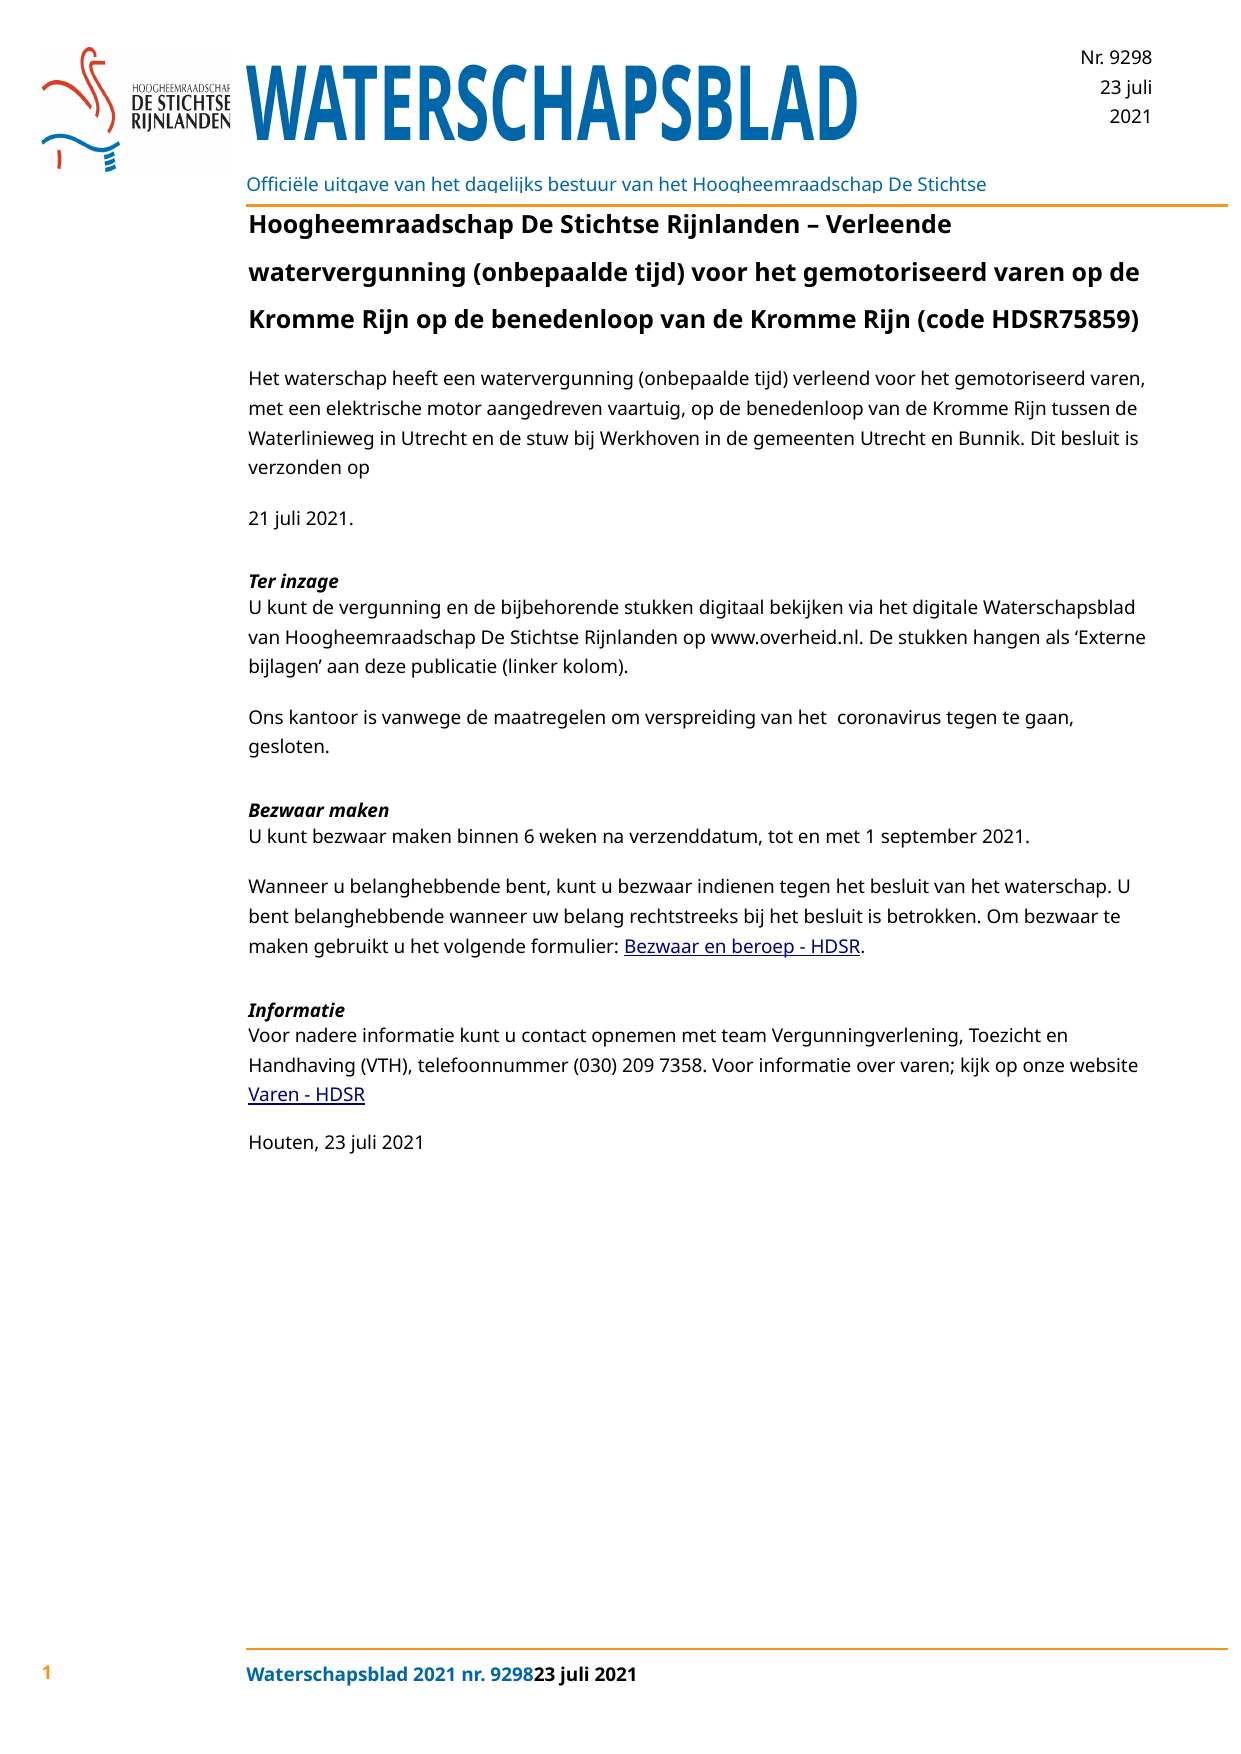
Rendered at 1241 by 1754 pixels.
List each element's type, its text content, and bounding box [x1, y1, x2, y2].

text U kunt bezwaar maken binnen 6 weken na verzenddatum, tot en met 1 september 2021. [248, 823, 1152, 849]
text U kunt de vergunning en de bijbehorende stukken digitaal bekijken via het digitale Waterschapsblad van Hoogheemraadschap De Stichtse Rijnlanden op www.overheid.nl. De stukken hangen als ‘Externe bijlagen’ aan deze publicatie (linker kolom). [248, 594, 1152, 679]
picture [41, 47, 231, 172]
text Hoogheemraadschap De Stichtse Rijnlanden – Verleende watervergunning (onbepaalde tijd) voor het gemotoriseerd varen op de Kromme Rijn op de benedenloop van de Kromme Rijn (code HDSR75859) [248, 207, 1152, 336]
text Informatie [248, 997, 1152, 1022]
text Ter inzage [248, 569, 1152, 594]
text Bezwaar maken [248, 797, 1152, 823]
text Houten, 23 juli 2021 [248, 1129, 1152, 1155]
text Voor nadere informatie kunt u contact opnemen met team Vergunningverlening, Toezicht en Handhaving (VTH), telefoonnummer (030) 209 7358. Voor informatie over varen; kijk op onze website Varen - HDSR [248, 1022, 1152, 1107]
text Ons kantoor is vanwege de maatregelen om verspreiding van het coronavirus tegen te gaan, gesloten. [248, 704, 1152, 759]
text Wanneer u belanghebbende bent, kunt u bezwaar indienen tegen het besluit van het waterschap. U bent belanghebbende wanneer uw belang rechtstreeks bij het besluit is betrokken. Om bezwaar te maken gebruikt u het volgende formulier: Bezwaar en beroep - HDSR. [248, 874, 1152, 958]
text Het waterschap heeft een watervergunning (onbepaalde tijd) verleend voor het gemotoriseerd varen, met een elektrische motor aangedreven vaartuig, op de benedenloop van de Kromme Rijn tussen de Waterlinieweg in Utrecht en de stuw bij Werkhoven in de gemeenten Utrecht en Bunnik. Dit besluit is verzonden op [248, 366, 1152, 480]
text 21 juli 2021. [248, 505, 1152, 530]
